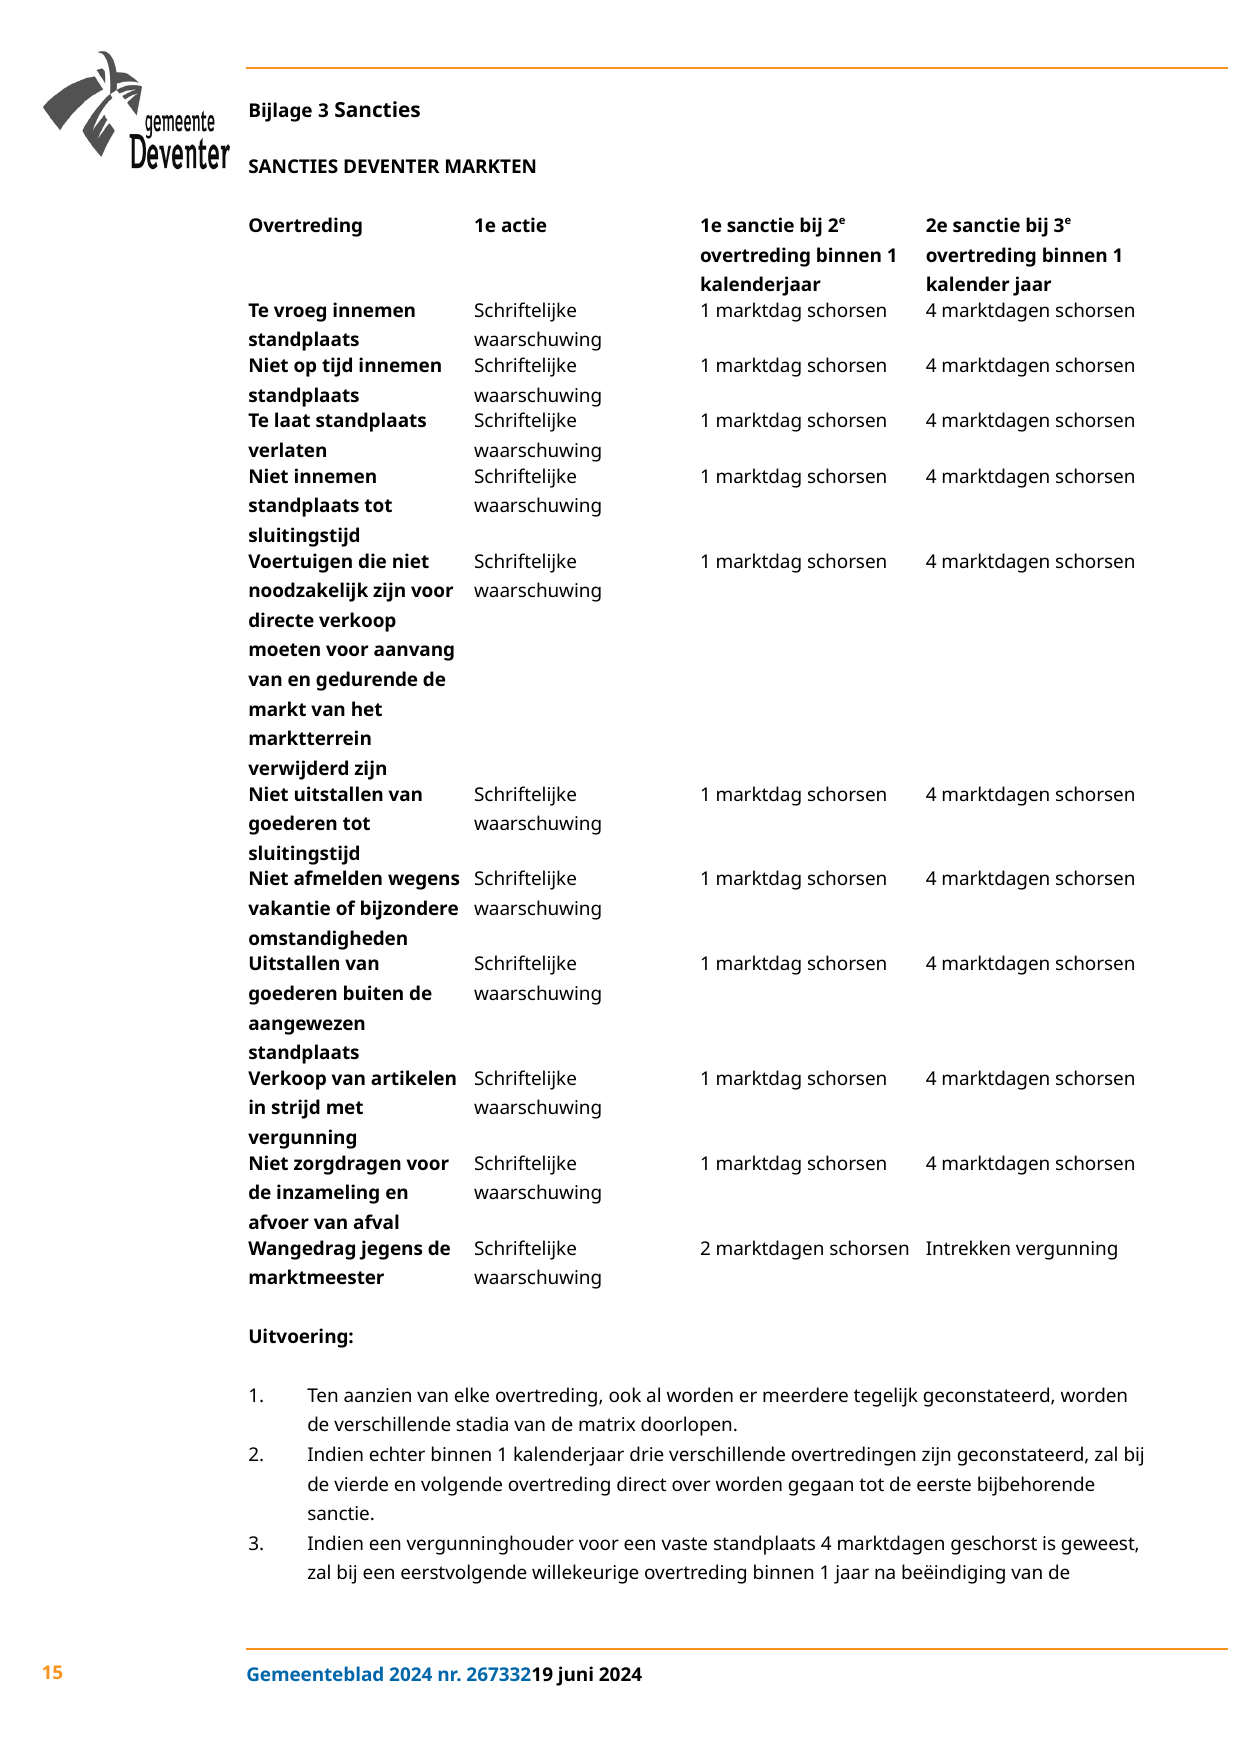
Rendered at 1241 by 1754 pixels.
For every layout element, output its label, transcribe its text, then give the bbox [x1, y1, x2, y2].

table_cell 4 marktdagen schorsen [926, 297, 1152, 352]
table_cell 4 marktdagen schorsen [926, 548, 1152, 781]
table_cell 1 marktdag schorsen [700, 1065, 926, 1150]
table_header 1e actie [474, 212, 700, 297]
table_cell Voertuigen die niet noodzakelijk zijn voor directe verkoop moeten voor aanvang van en gedurende de markt van het marktterrein verwijderd zijn [248, 548, 474, 781]
list Ten aanzien van elke overtreding, ook al worden er meerdere tegelijk geconstateerd, worden de verschillende stadia van de matrix doorlopen. [248, 1382, 1152, 1437]
table_cell Schriftelijke waarschuwing [474, 408, 700, 463]
table_cell Niet uitstallen van goederen tot sluitingstijd [248, 781, 474, 866]
text Bijlage 3 Sancties [248, 95, 1152, 123]
table_cell 1 marktdag schorsen [700, 408, 926, 463]
table_cell Niet zorgdragen voor de inzameling en afvoer van afval [248, 1150, 474, 1235]
table_cell Schriftelijke waarschuwing [474, 1235, 700, 1290]
table_cell 1 marktdag schorsen [700, 781, 926, 866]
table_cell 2 marktdagen schorsen [700, 1235, 926, 1290]
table_cell 4 marktdagen schorsen [926, 781, 1152, 866]
table_cell 1 marktdag schorsen [700, 1150, 926, 1235]
table_cell 1 marktdag schorsen [700, 866, 926, 951]
list Indien een vergunninghouder voor een vaste standplaats 4 marktdagen geschorst is geweest, zal bij een eerstvolgende willekeurige overtreding binnen 1 jaar na beëindiging van de [248, 1530, 1152, 1585]
table_cell Te vroeg innemen standplaats [248, 297, 474, 352]
table_cell Schriftelijke waarschuwing [474, 951, 700, 1065]
table_cell Niet innemen standplaats tot sluitingstijd [248, 463, 474, 548]
table_cell Te laat standplaats verlaten [248, 408, 474, 463]
table_cell Schriftelijke waarschuwing [474, 463, 700, 548]
picture [41, 47, 231, 172]
table_cell Schriftelijke waarschuwing [474, 548, 700, 781]
table_cell 1 marktdag schorsen [700, 353, 926, 408]
table_cell 4 marktdagen schorsen [926, 463, 1152, 548]
table_header 2e sanctie bij 3e overtreding binnen 1 kalender jaar [926, 212, 1152, 297]
table_header Overtreding [248, 212, 474, 297]
table_cell 1 marktdag schorsen [700, 548, 926, 781]
text Uitvoering: [248, 1323, 1152, 1349]
table_cell 4 marktdagen schorsen [926, 353, 1152, 408]
table_cell Uitstallen van goederen buiten de aangewezen standplaats [248, 951, 474, 1065]
table_cell Wangedrag jegens de marktmeester [248, 1235, 474, 1290]
table_cell 4 marktdagen schorsen [926, 951, 1152, 1065]
table_cell 1 marktdag schorsen [700, 463, 926, 548]
table_cell Verkoop van artikelen in strijd met vergunning [248, 1065, 474, 1150]
table_cell 4 marktdagen schorsen [926, 866, 1152, 951]
table_cell Niet afmelden wegens vakantie of bijzondere omstandigheden [248, 866, 474, 951]
table_cell 4 marktdagen schorsen [926, 408, 1152, 463]
table_cell 1 marktdag schorsen [700, 951, 926, 1065]
table_cell Schriftelijke waarschuwing [474, 297, 700, 352]
table_cell Schriftelijke waarschuwing [474, 353, 700, 408]
table_header 1e sanctie bij 2e overtreding binnen 1 kalenderjaar [700, 212, 926, 297]
table_cell 4 marktdagen schorsen [926, 1065, 1152, 1150]
table_cell Schriftelijke waarschuwing [474, 866, 700, 951]
table_cell Intrekken vergunning [926, 1235, 1152, 1290]
table_cell Schriftelijke waarschuwing [474, 1150, 700, 1235]
table_cell Schriftelijke waarschuwing [474, 781, 700, 866]
table_cell Niet op tijd innemen standplaats [248, 353, 474, 408]
table_cell 1 marktdag schorsen [700, 297, 926, 352]
list Indien echter binnen 1 kalenderjaar drie verschillende overtredingen zijn geconstateerd, zal bij de vierde en volgende overtreding direct over worden gegaan tot de eerste bijbehorende sanctie. [248, 1441, 1152, 1526]
table_cell Schriftelijke waarschuwing [474, 1065, 700, 1150]
text SANCTIES DEVENTER MARKTEN [248, 153, 1152, 179]
table_cell 4 marktdagen schorsen [926, 1150, 1152, 1235]
